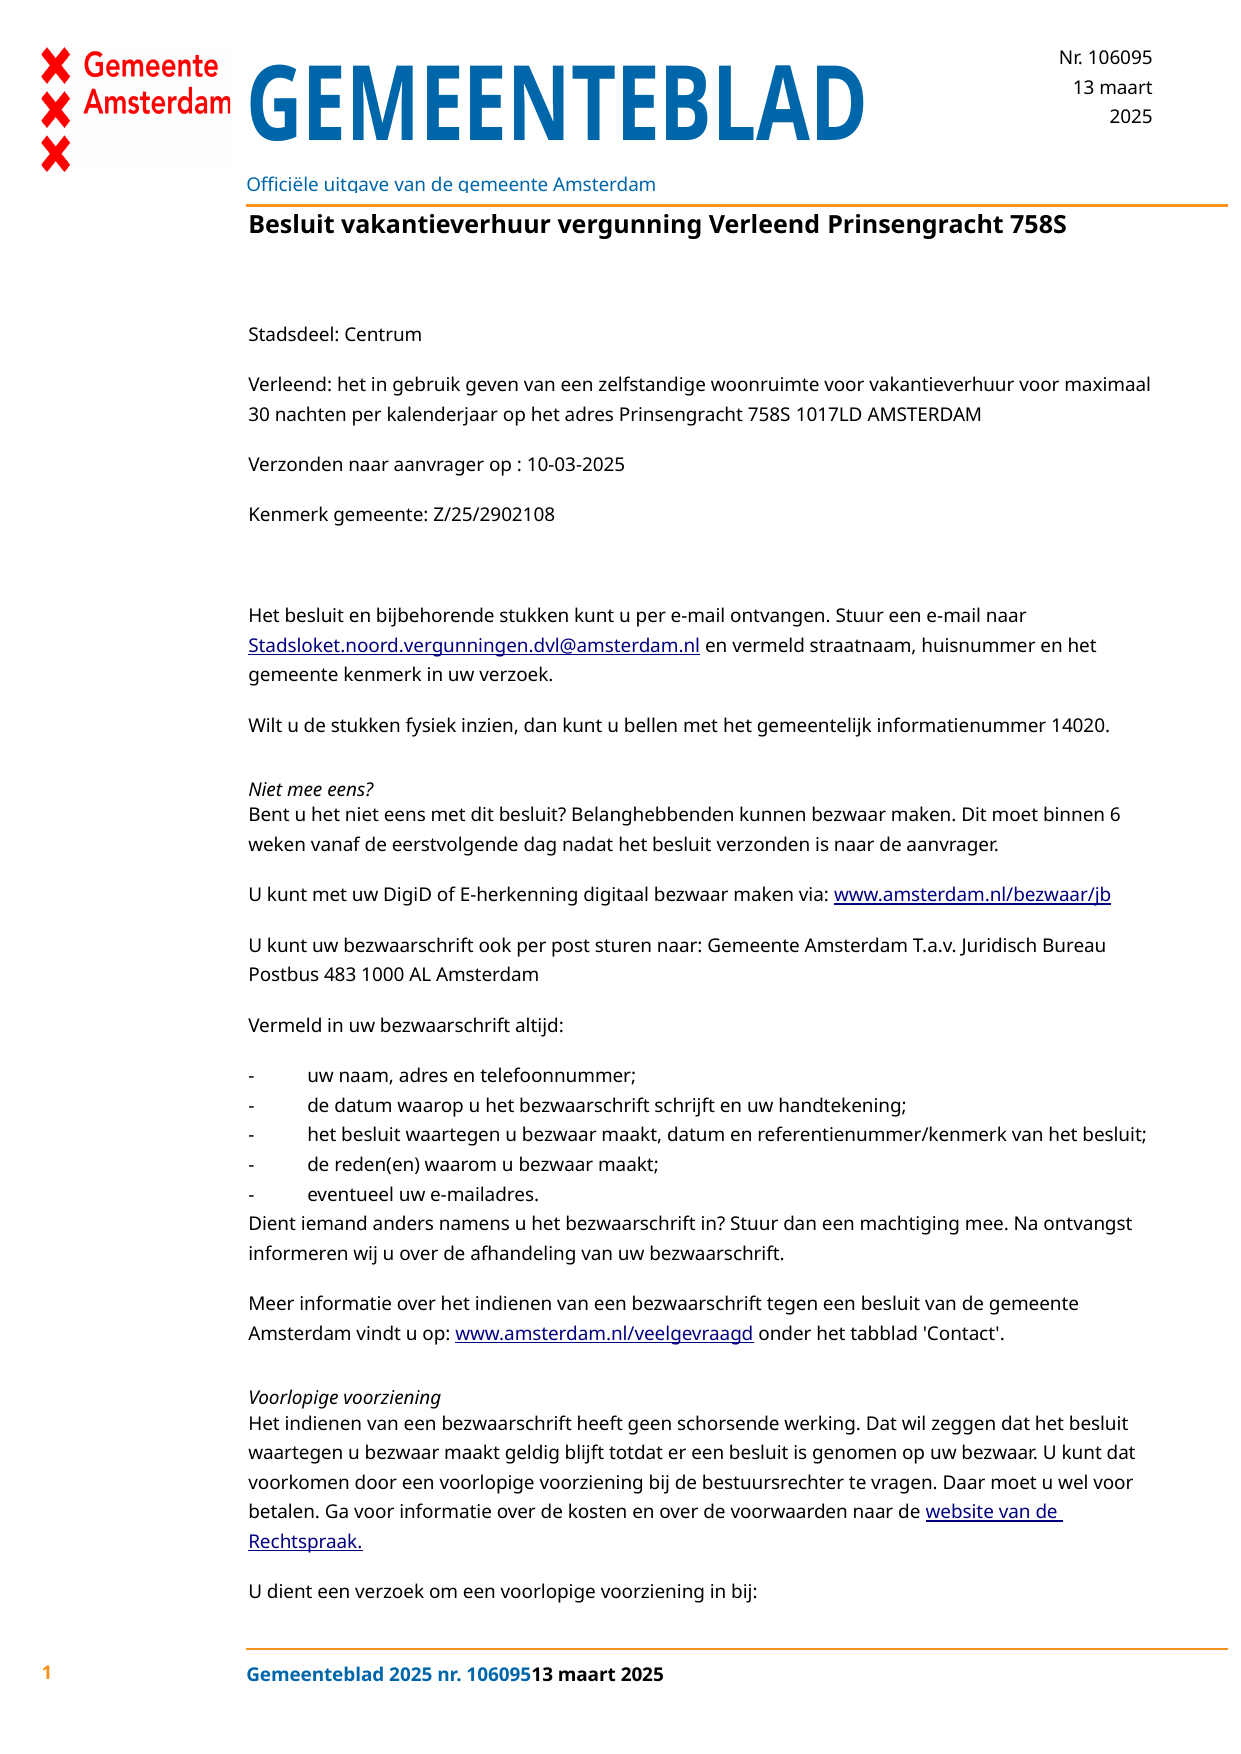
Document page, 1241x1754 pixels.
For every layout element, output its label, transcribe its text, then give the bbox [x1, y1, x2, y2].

text Kenmerk gemeente: Z/25/2902108 [248, 502, 1152, 527]
picture [41, 47, 231, 172]
text Vermeld in uw bezwaarschrift altijd: [248, 1012, 1152, 1038]
text Wilt u de stukken fysiek inzien, dan kunt u bellen met het gemeentelijk informatienummer 14020. [248, 712, 1152, 738]
text Besluit vakantieverhuur vergunning Verleend Prinsengracht 758S [248, 207, 1152, 241]
text U kunt uw bezwaarschrift ook per post sturen naar: Gemeente Amsterdam T.a.v. Juridisch Bureau Postbus 483 1000 AL Amsterdam [248, 932, 1152, 987]
text Verzonden naar aanvrager op : 10-03-2025 [248, 451, 1152, 477]
text Stadsdeel: Centrum [248, 321, 1152, 346]
text Voorlopige voorziening [248, 1384, 1152, 1410]
list het besluit waartegen u bezwaar maakt, datum en referentienummer/kenmerk van het besluit; [248, 1122, 1152, 1147]
list de datum waarop u het bezwaarschrift schrijft en uw handtekening; [248, 1092, 1152, 1118]
list eventueel uw e-mailadres. [248, 1181, 1152, 1207]
text Dient iemand anders namens u het bezwaarschrift in? Stuur dan een machtiging mee. Na ontvangst informeren wij u over de afhandeling van uw bezwaarschrift. [248, 1210, 1152, 1266]
text Het indienen van een bezwaarschrift heeft geen schorsende werking. Dat wil zeggen dat het besluit waartegen u bezwaar maakt geldig blijft totdat er een besluit is genomen op uw bezwaar. U kunt dat voorkomen door een voorlopige voorziening bij de bestuursrechter te vragen. Daar moet u wel voor betalen. Ga voor informatie over de kosten en over de voorwaarden naar de website van de Rechtspraak. [248, 1410, 1152, 1554]
text Meer informatie over het indienen van een bezwaarschrift tegen een besluit van de gemeente Amsterdam vindt u op: www.amsterdam.nl/veelgevraagd onder het tabblad 'Contact'. [248, 1290, 1152, 1346]
text Bent u het niet eens met dit besluit? Belanghebbenden kunnen bezwaar maken. Dit moet binnen 6 weken vanaf de eerstvolgende dag nadat het besluit verzonden is naar de aanvrager. [248, 802, 1152, 857]
text U kunt met uw DigiD of E-herkenning digitaal bezwaar maken via: www.amsterdam.nl/bezwaar/jb [248, 882, 1152, 907]
list uw naam, adres en telefoonnummer; [248, 1062, 1152, 1088]
text Het besluit en bijbehorende stukken kunt u per e-mail ontvangen. Stuur een e-mail naar Stadsloket.noord.vergunningen.dvl@amsterdam.nl en vermeld straatnaam, huisnummer en het gemeente kenmerk in uw verzoek. [248, 602, 1152, 687]
list de reden(en) waarom u bezwaar maakt; [248, 1151, 1152, 1177]
text Verleend: het in gebruik geven van een zelfstandige woonruimte voor vakantieverhuur voor maximaal 30 nachten per kalenderjaar op het adres Prinsengracht 758S 1017LD AMSTERDAM [248, 371, 1152, 426]
text U dient een verzoek om een voorlopige voorziening in bij: [248, 1578, 1152, 1604]
text Niet mee eens? [248, 776, 1152, 802]
